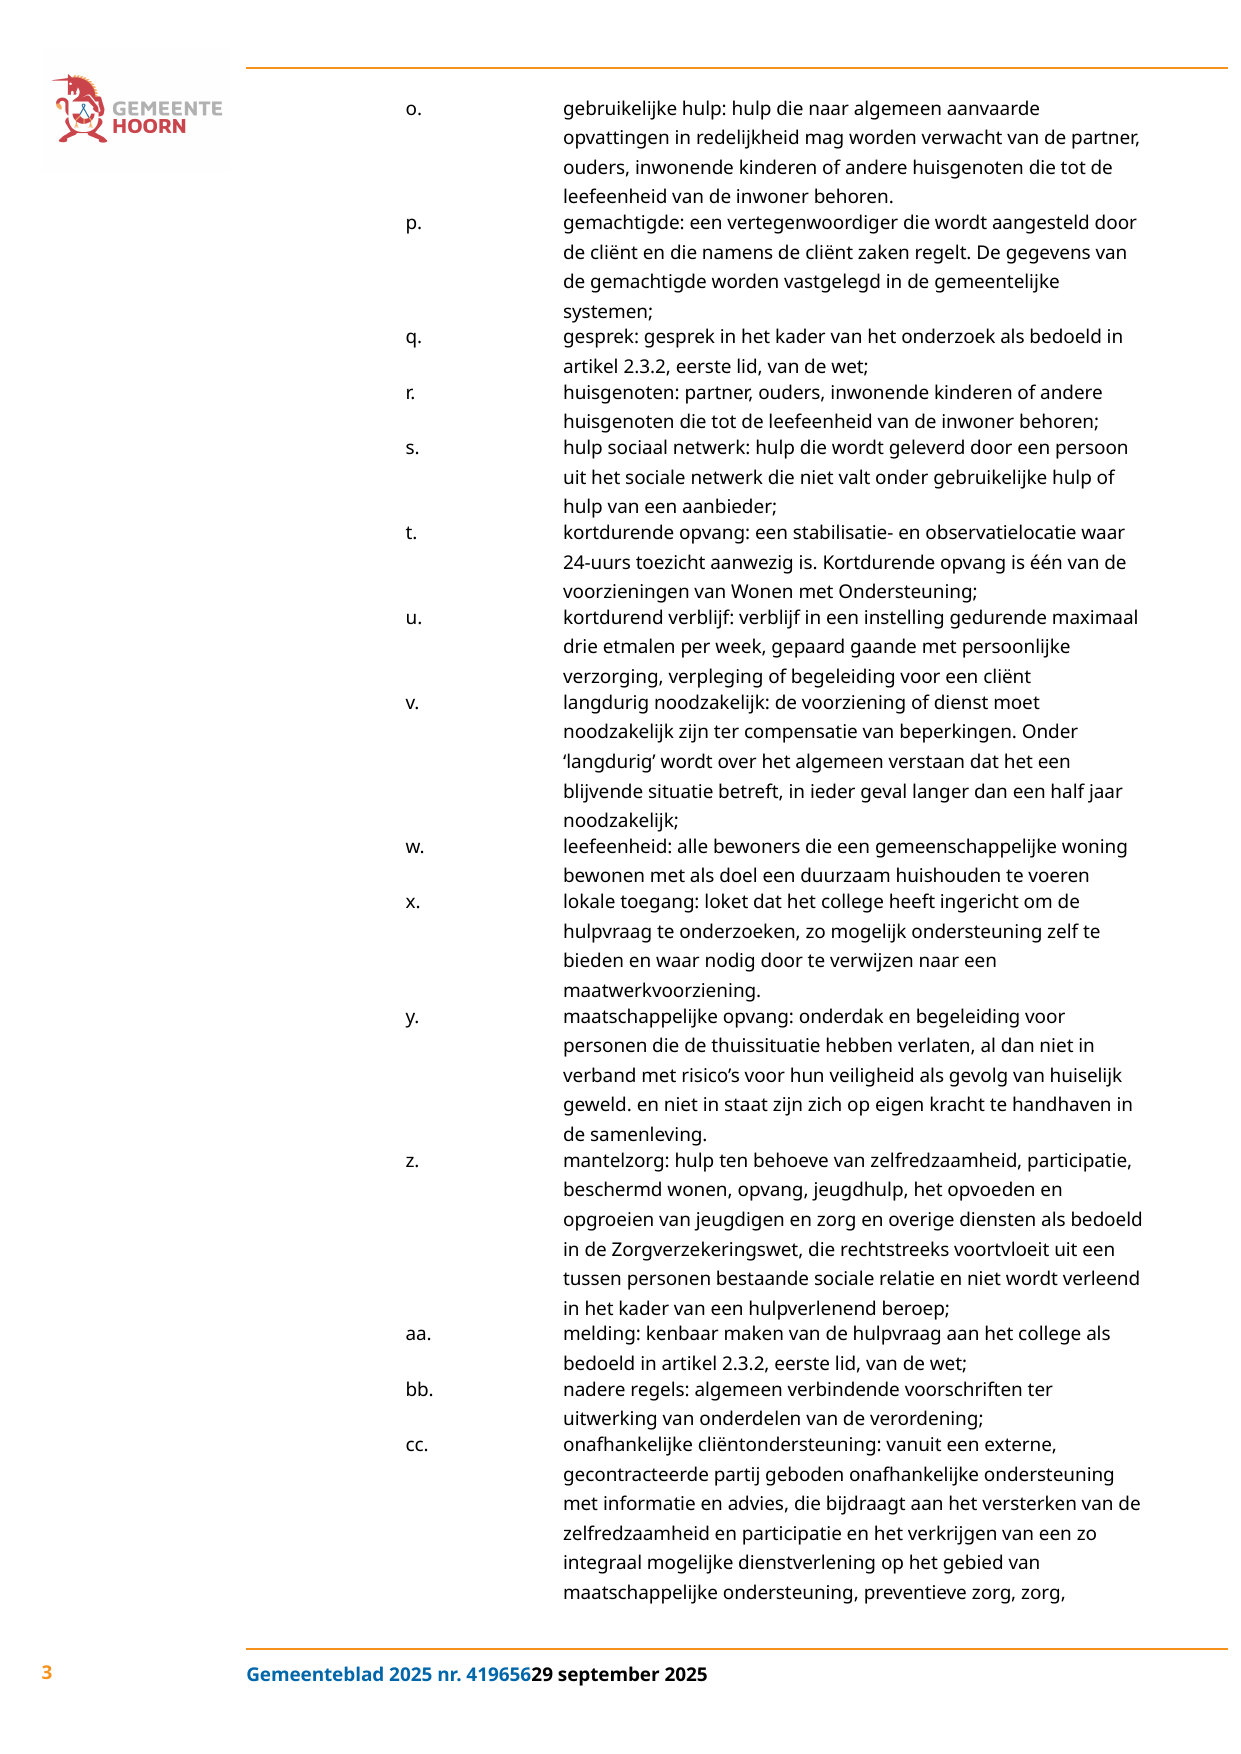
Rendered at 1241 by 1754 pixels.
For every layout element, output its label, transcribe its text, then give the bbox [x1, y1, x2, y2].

table_cell x. [405, 889, 563, 1003]
table_cell [248, 604, 405, 689]
table_cell kortdurende opvang: een stabilisatie- en observatielocatie waar 24-uurs toezicht aanwezig is. Kortdurende opvang is één van de voorzieningen van Wonen met Ondersteuning; [563, 519, 1152, 604]
table_cell [248, 434, 405, 519]
table_cell [248, 833, 405, 888]
table_cell s. [405, 434, 563, 519]
table_cell q. [405, 324, 563, 379]
table_cell cc. [405, 1431, 563, 1605]
table_cell p. [405, 209, 563, 324]
table_cell melding: kenbaar maken van de hulpvraag aan het college als bedoeld in artikel 2.3.2, eerste lid, van de wet; [563, 1321, 1152, 1376]
table_cell gesprek: gesprek in het kader van het onderzoek als bedoeld in artikel 2.3.2, eerste lid, van de wet; [563, 324, 1152, 379]
table_cell lokale toegang: loket dat het college heeft ingericht om de hulpvraag te onderzoeken, zo mogelijk ondersteuning zelf te bieden en waar nodig door te verwijzen naar een maatwerkvoorziening. [563, 889, 1152, 1003]
table_cell r. [405, 379, 563, 434]
table_cell leefeenheid: alle bewoners die een gemeenschappelijke woning bewonen met als doel een duurzaam huishouden te voeren [563, 833, 1152, 888]
table_cell aa. [405, 1321, 563, 1376]
table_cell langdurig noodzakelijk: de voorziening of dienst moet noodzakelijk zijn ter compensatie van beperkingen. Onder ‘langdurig’ wordt over het algemeen verstaan dat het een blijvende situatie betreft, in ieder geval langer dan een half jaar noodzakelijk; [563, 689, 1152, 833]
table_cell gemachtigde: een vertegenwoordiger die wordt aangesteld door de cliënt en die namens de cliënt zaken regelt. De gegevens van de gemachtigde worden vastgelegd in de gemeentelijke systemen; [563, 209, 1152, 324]
table_cell maatschappelijke opvang: onderdak en begeleiding voor personen die de thuissituatie hebben verlaten, al dan niet in verband met risico’s voor hun veiligheid als gevolg van huiselijk geweld. en niet in staat zijn zich op eigen kracht te handhaven in de samenleving. [563, 1003, 1152, 1147]
table_cell [248, 1147, 405, 1321]
table_cell t. [405, 519, 563, 604]
table_cell w. [405, 833, 563, 888]
table_cell o. [405, 95, 563, 209]
table_cell bb. [405, 1376, 563, 1431]
table_cell [248, 1003, 405, 1147]
table_cell nadere regels: algemeen verbindende voorschriften ter uitwerking van onderdelen van de verordening; [563, 1376, 1152, 1431]
table_cell [248, 379, 405, 434]
table_cell [248, 689, 405, 833]
table_cell hulp sociaal netwerk: hulp die wordt geleverd door een persoon uit het sociale netwerk die niet valt onder gebruikelijke hulp of hulp van een aanbieder; [563, 434, 1152, 519]
table_cell kortdurend verblijf: verblijf in een instelling gedurende maximaal drie etmalen per week, gepaard gaande met persoonlijke verzorging, verpleging of begeleiding voor een cliënt [563, 604, 1152, 689]
table_cell v. [405, 689, 563, 833]
table_cell u. [405, 604, 563, 689]
table_cell [248, 1376, 405, 1431]
table_cell mantelzorg: hulp ten behoeve van zelfredzaamheid, participatie, beschermd wonen, opvang, jeugdhulp, het opvoeden en opgroeien van jeugdigen en zorg en overige diensten als bedoeld in de Zorgverzekeringswet, die rechtstreeks voortvloeit uit een tussen personen bestaande sociale relatie en niet wordt verleend in het kader van een hulpverlenend beroep; [563, 1147, 1152, 1321]
table_cell gebruikelijke hulp: hulp die naar algemeen aanvaarde opvattingen in redelijkheid mag worden verwacht van de partner, ouders, inwonende kinderen of andere huisgenoten die tot de leefeenheid van de inwoner behoren. [563, 95, 1152, 209]
table_cell z. [405, 1147, 563, 1321]
table_cell [248, 95, 405, 209]
table_cell [248, 1321, 405, 1376]
picture [41, 47, 231, 172]
table_cell huisgenoten: partner, ouders, inwonende kinderen of andere huisgenoten die tot de leefeenheid van de inwoner behoren; [563, 379, 1152, 434]
table_cell [248, 519, 405, 604]
table_cell [248, 324, 405, 379]
table_cell [248, 889, 405, 1003]
table_cell onafhankelijke cliëntondersteuning: vanuit een externe, gecontracteerde partij geboden onafhankelijke ondersteuning met informatie en advies, die bijdraagt aan het versterken van de zelfredzaamheid en participatie en het verkrijgen van een zo integraal mogelijke dienstverlening op het gebied van maatschappelijke ondersteuning, preventieve zorg, zorg, [563, 1431, 1152, 1605]
table_cell [248, 209, 405, 324]
table_cell y. [405, 1003, 563, 1147]
table_cell [248, 1431, 405, 1605]
